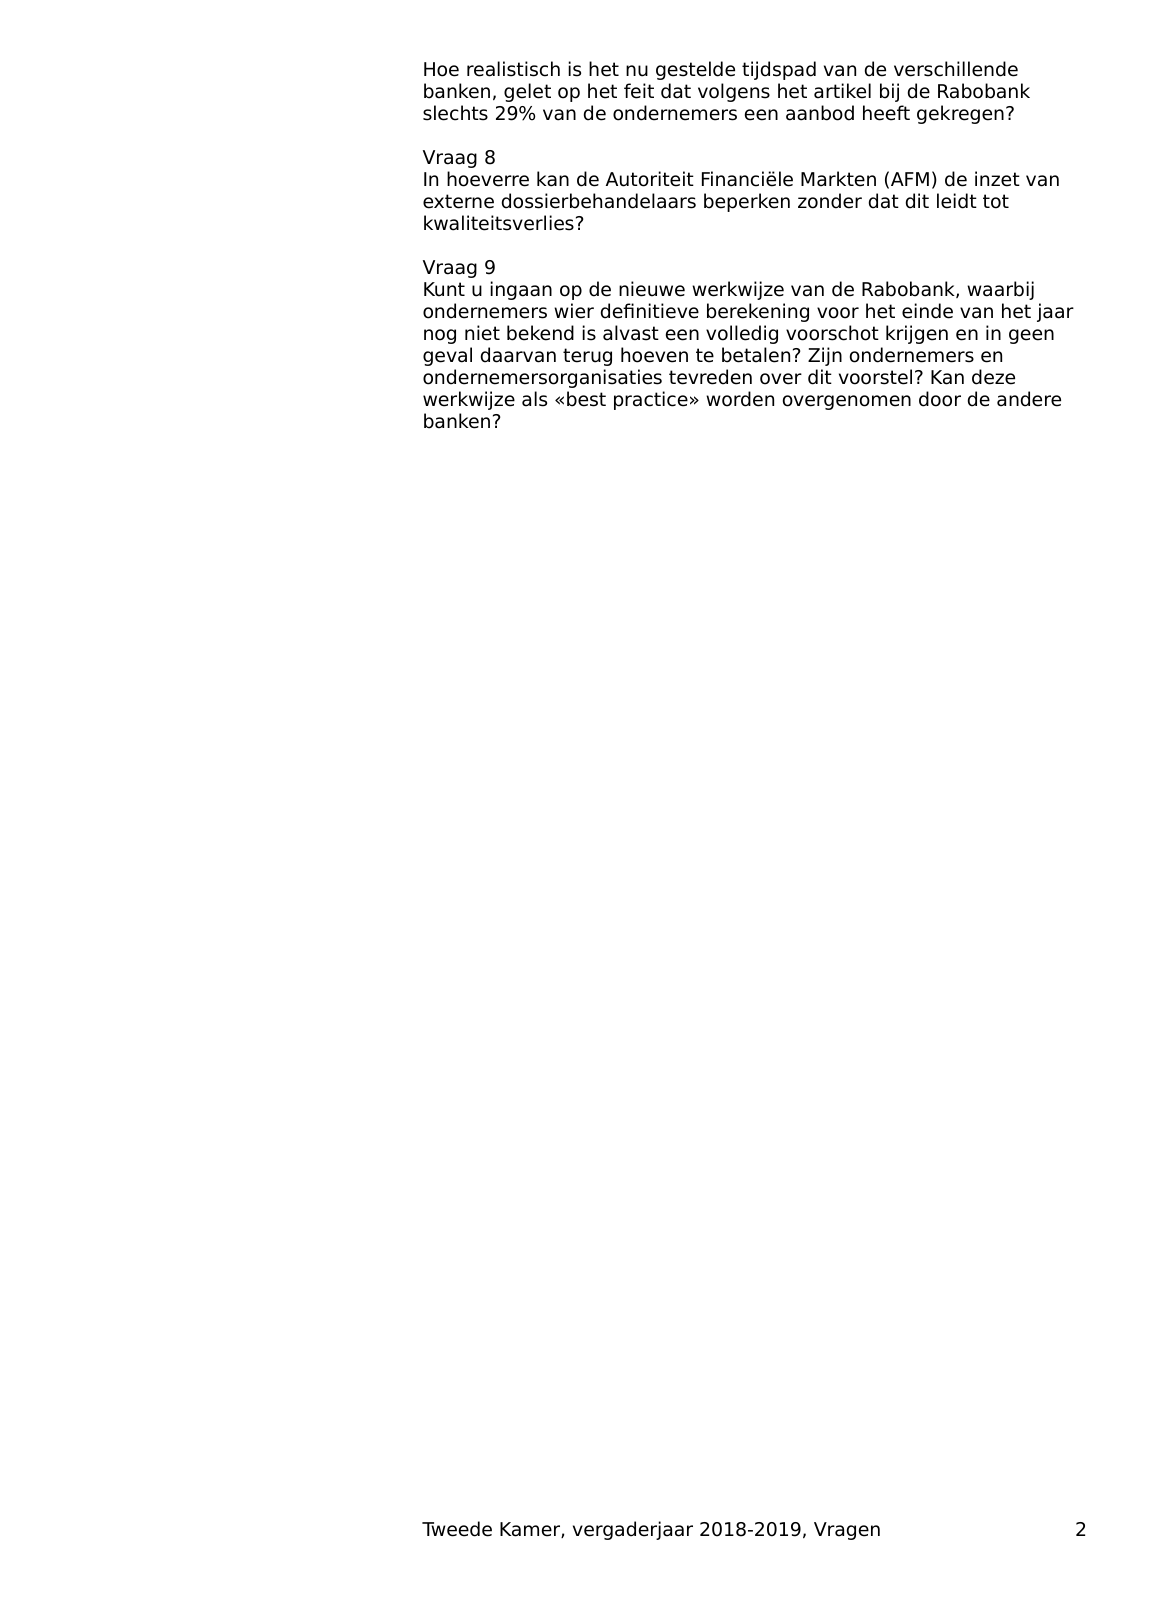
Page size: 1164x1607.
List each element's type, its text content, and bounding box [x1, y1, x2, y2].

text Kunt u ingaan op de nieuwe werkwijze van de Rabobank, waarbij ondernemers wier definitieve berekening voor het einde van het jaar nog niet bekend is alvast een volledig voorschot krijgen en in geen geval daarvan terug hoeven te betalen? Zijn ondernemers en ondernemersorganisaties tevreden over dit voorstel? Kan deze werkwijze als «best practice» worden overgenomen door de andere banken? [422, 279, 1087, 433]
text In hoeverre kan de Autoriteit Financiële Markten (AFM) de inzet van externe dossierbehandelaars beperken zonder dat dit leidt tot kwaliteitsverlies? [422, 169, 1087, 235]
text Vraag 8 [422, 147, 1087, 169]
text Vraag 9 [422, 257, 1087, 279]
text Hoe realistisch is het nu gestelde tijdspad van de verschillende banken, gelet op het feit dat volgens het artikel bij de Rabobank slechts 29% van de ondernemers een aanbod heeft gekregen? [422, 59, 1087, 125]
